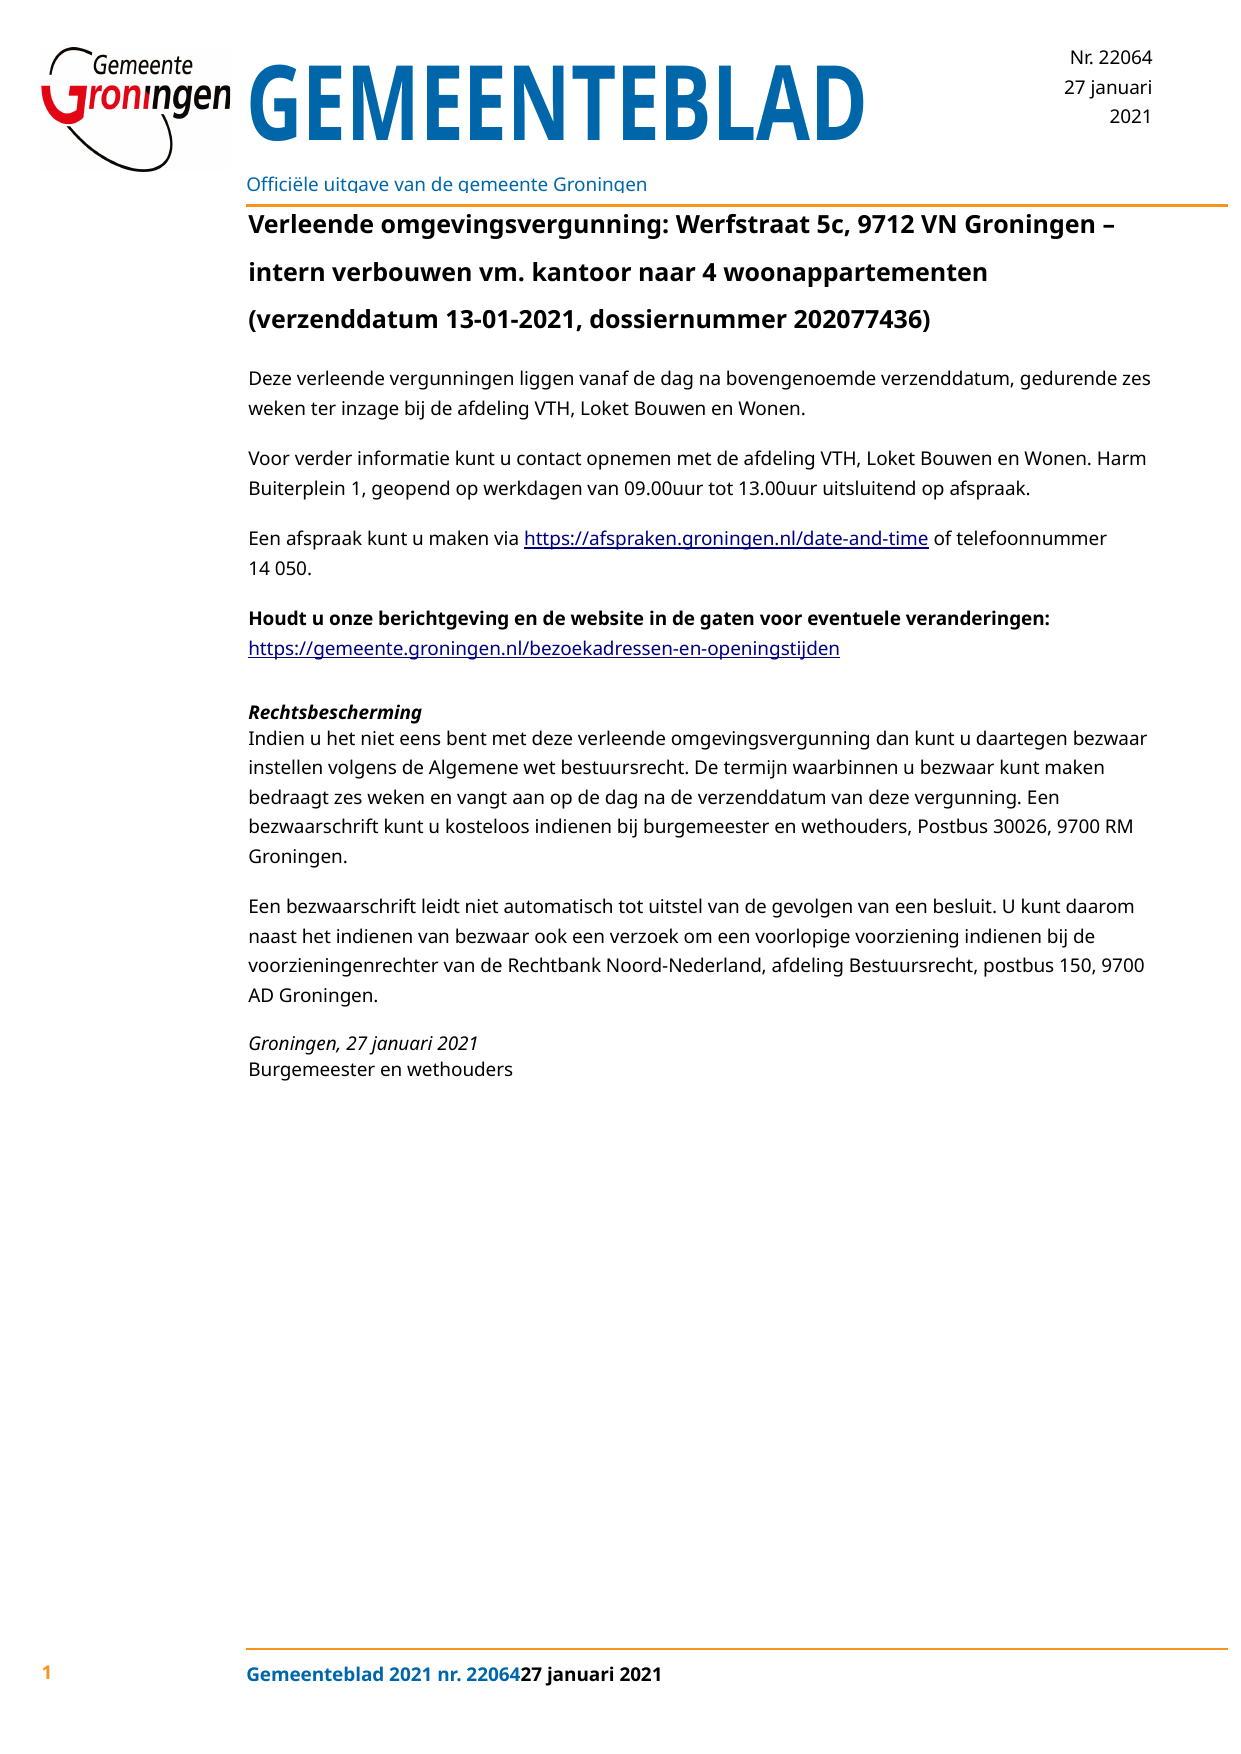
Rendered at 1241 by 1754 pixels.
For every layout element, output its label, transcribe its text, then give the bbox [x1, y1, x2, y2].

text Houdt u onze berichtgeving en de website in de gaten voor eventuele veranderingen: https://gemeente.groningen.nl/bezoekadressen-en-openingstijden [248, 606, 1152, 661]
text Burgemeester en wethouders [248, 1056, 1152, 1082]
text Voor verder informatie kunt u contact opnemen met de afdeling VTH, Loket Bouwen en Wonen. Harm Buiterplein 1, geopend op werkdagen van 09.00uur tot 13.00uur uitsluitend op afspraak. [248, 446, 1152, 501]
text Een bezwaarschrift leidt niet automatisch tot uitstel van de gevolgen van een besluit. U kunt daarom naast het indienen van bezwaar ook een verzoek om een voorlopige voorziening indienen bij de voorzieningenrechter van de Rechtbank Noord-Nederland, afdeling Bestuursrecht, postbus 150, 9700 AD Groningen. [248, 893, 1152, 1008]
text Een afspraak kunt u maken via https://afspraken.groningen.nl/date-and-time of telefoonnummer 14 050. [248, 526, 1152, 581]
picture [41, 47, 231, 172]
text Deze verleende vergunningen liggen vanaf de dag na bovengenoemde verzenddatum, gedurende zes weken ter inzage bij de afdeling VTH, Loket Bouwen en Wonen. [248, 366, 1152, 421]
text Indien u het niet eens bent met deze verleende omgevingsvergunning dan kunt u daartegen bezwaar instellen volgens de Algemene wet bestuursrecht. De termijn waarbinnen u bezwaar kunt maken bedraagt zes weken en vangt aan op de dag na de verzenddatum van deze vergunning. Een bezwaarschrift kunt u kosteloos indienen bij burgemeester en wethouders, Postbus 30026, 9700 RM Groningen. [248, 725, 1152, 869]
text Verleende omgevingsvergunning: Werfstraat 5c, 9712 VN Groningen – intern verbouwen vm. kantoor naar 4 woonappartementen (verzenddatum 13-01-2021, dossiernummer 202077436) [248, 207, 1152, 336]
text Rechtsbescherming [248, 699, 1152, 725]
text Groningen, 27 januari 2021 [248, 1030, 1152, 1056]
